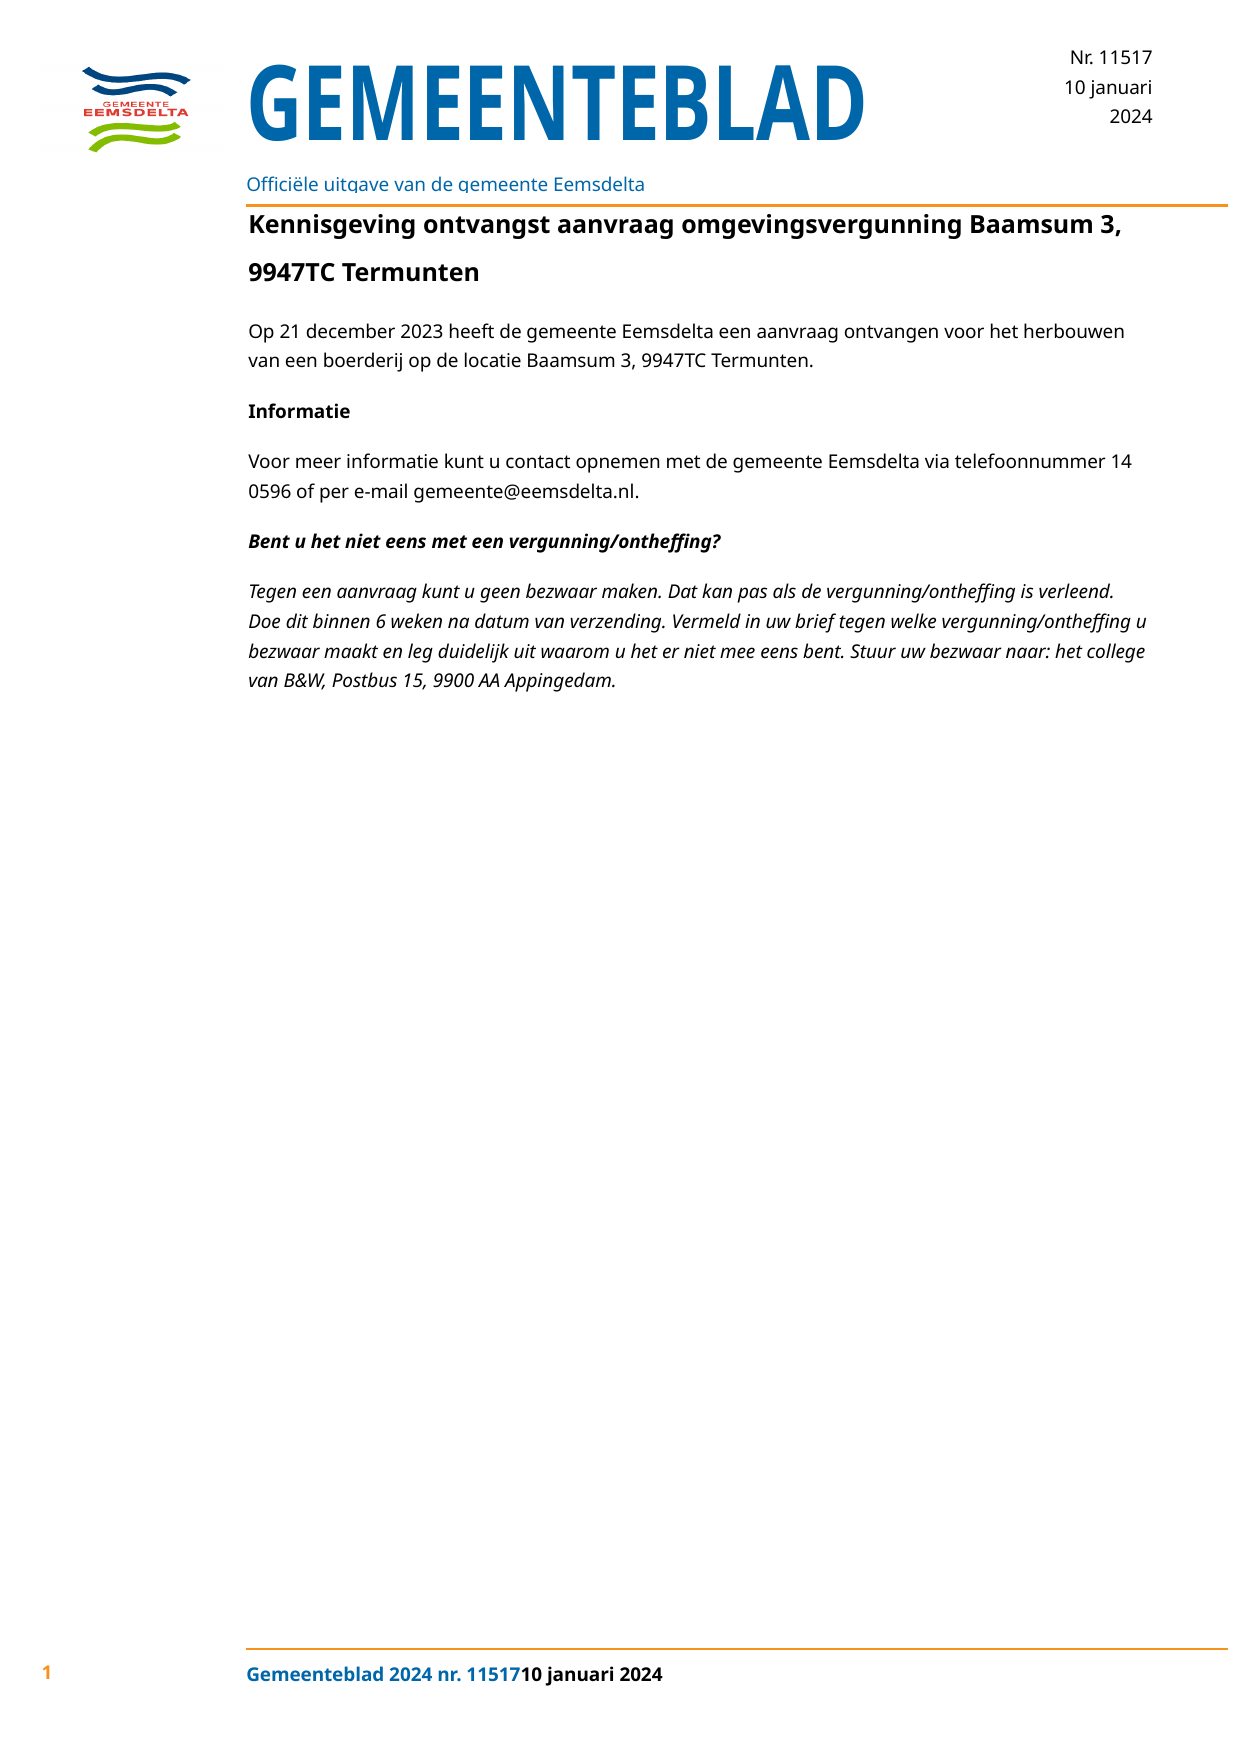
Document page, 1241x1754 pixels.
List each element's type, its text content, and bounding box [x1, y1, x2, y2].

picture [41, 47, 231, 172]
text Op 21 december 2023 heeft de gemeente Eemsdelta een aanvraag ontvangen voor het herbouwen van een boerderij op de locatie Baamsum 3, 9947TC Termunten. [248, 318, 1152, 373]
text Bent u het niet eens met een vergunning/ontheffing? [248, 528, 1152, 554]
text Voor meer informatie kunt u contact opnemen met de gemeente Eemsdelta via telefoonnummer 14 0596 of per e-mail gemeente@eemsdelta.nl. [248, 448, 1152, 504]
text Kennisgeving ontvangst aanvraag omgevingsvergunning Baamsum 3, 9947TC Termunten [248, 207, 1152, 288]
text Informatie [248, 398, 1152, 424]
text Tegen een aanvraag kunt u geen bezwaar maken. Dat kan pas als de vergunning/ontheffing is verleend. Doe dit binnen 6 weken na datum van verzending. Vermeld in uw brief tegen welke vergunning/ontheffing u bezwaar maakt en leg duidelijk uit waarom u het er niet mee eens bent. Stuur uw bezwaar naar: het college van B&W, Postbus 15, 9900 AA Appingedam. [248, 579, 1152, 693]
